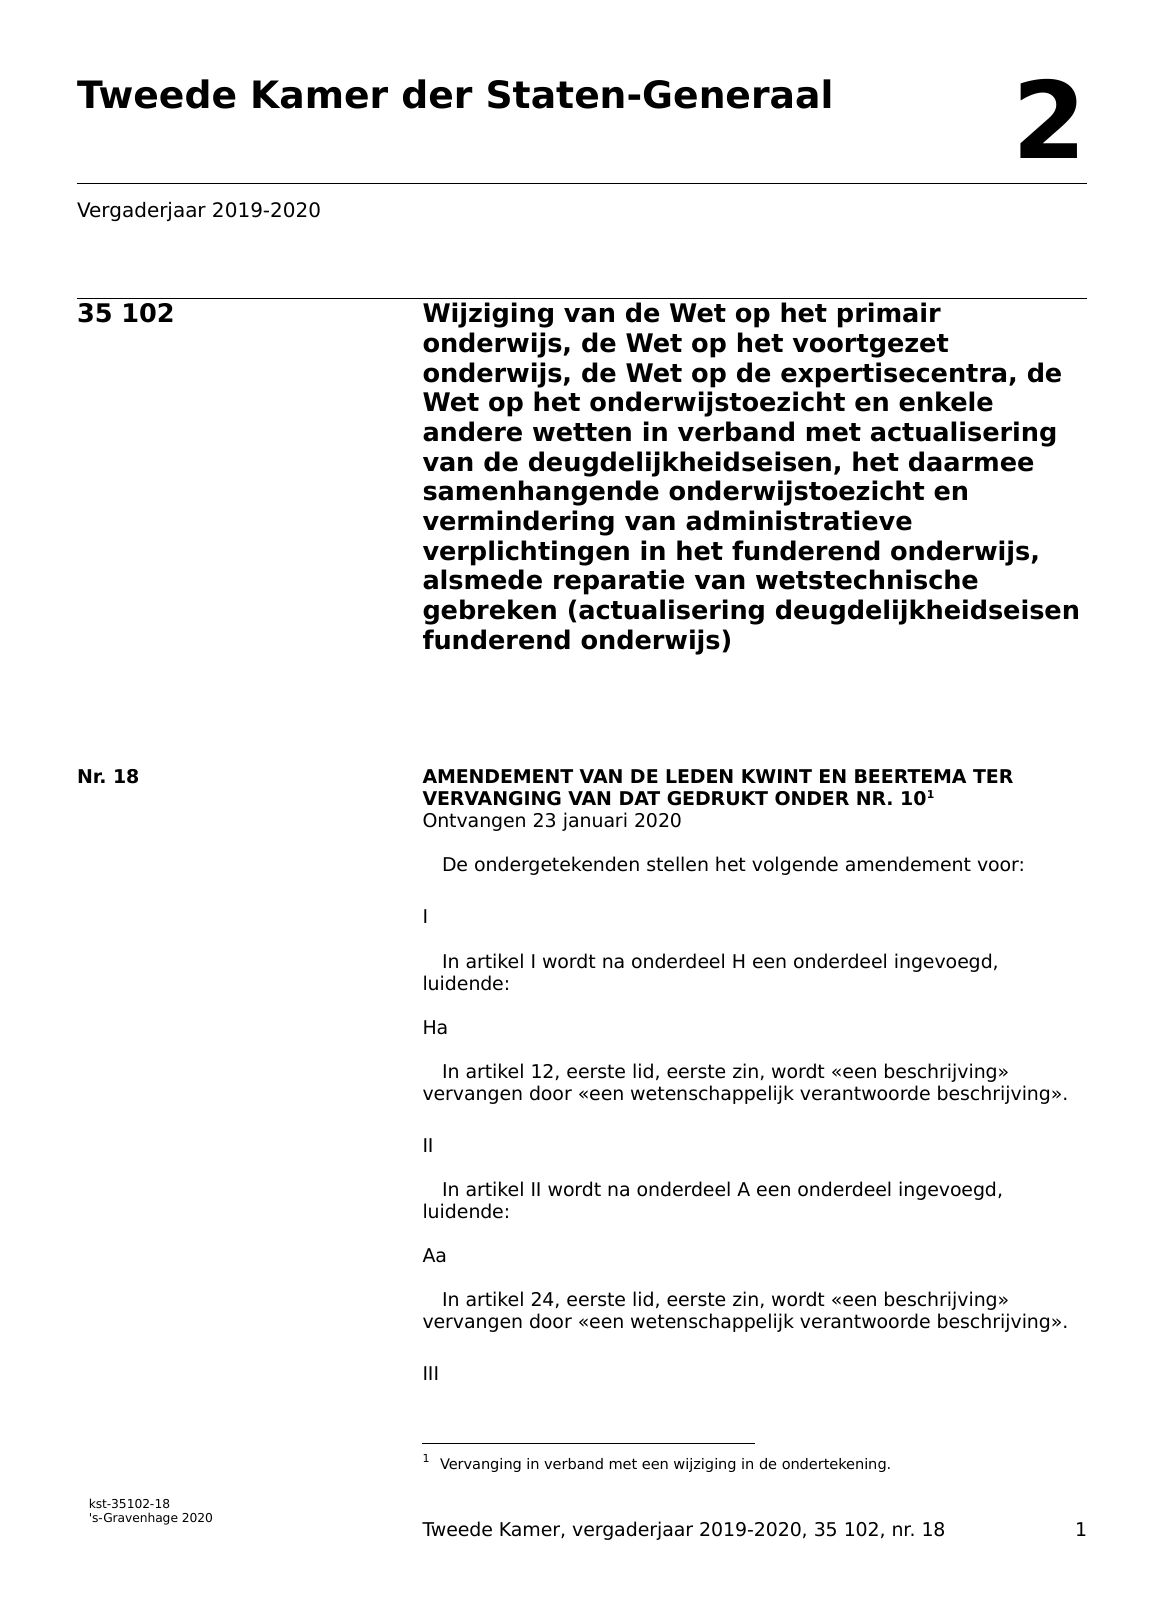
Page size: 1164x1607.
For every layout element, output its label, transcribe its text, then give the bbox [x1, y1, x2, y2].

text Vervanging in verband met een wijziging in de ondertekening. [422, 1452, 1087, 1474]
text Ontvangen 23 januari 2020 [422, 810, 1087, 832]
text In artikel 12, eerste lid, eerste zin, wordt «een beschrijving» vervangen door «een wetenschappelijk verantwoorde beschrijving». [422, 1061, 1087, 1105]
table_header Tweede Kamer der Staten-Generaal [77, 59, 886, 183]
text In artikel 24, eerste lid, eerste zin, wordt «een beschrijving» vervangen door «een wetenschappelijk verantwoorde beschrijving». [422, 1289, 1087, 1333]
text In artikel II wordt na onderdeel A een onderdeel ingevoegd, luidende: [422, 1179, 1087, 1223]
text De ondergetekenden stellen het volgende amendement voor: [422, 854, 1087, 876]
text In artikel I wordt na onderdeel H een onderdeel ingevoegd, luidende: [422, 951, 1087, 994]
text kst-35102-18 [88, 1497, 323, 1511]
subtitle II [422, 1135, 1087, 1157]
text Aa [422, 1245, 1087, 1267]
text 's-Gravenhage 2020 [88, 1511, 323, 1525]
text Ha [422, 1017, 1087, 1039]
subtitle 35 102 Wijziging van de Wet op het primair onderwijs, de Wet op het voortgezet onderwijs, de Wet op de expertisecentra, de Wet op het onderwijstoezicht en enkele andere wetten in verband met actualisering van de deugdelijkheidseisen, het daarmee samenhangende onderwijstoezicht en vermindering van administratieve verplichtingen in het funderend onderwijs, alsmede reparatie van wetstechnische gebreken (actualisering deugdelijkheidseisen funderend onderwijs) [77, 299, 1087, 655]
subtitle I [422, 906, 1087, 928]
table_cell Vergaderjaar 2019-2020 [77, 184, 1087, 298]
subtitle Nr. 18 AMENDEMENT VAN DE LEDEN KWINT EN BEERTEMA TER VERVANGING VAN DAT GEDRUKT ONDER NR. 10 [77, 766, 1087, 810]
table_header 2 [886, 59, 1087, 183]
subtitle III [422, 1363, 1087, 1385]
